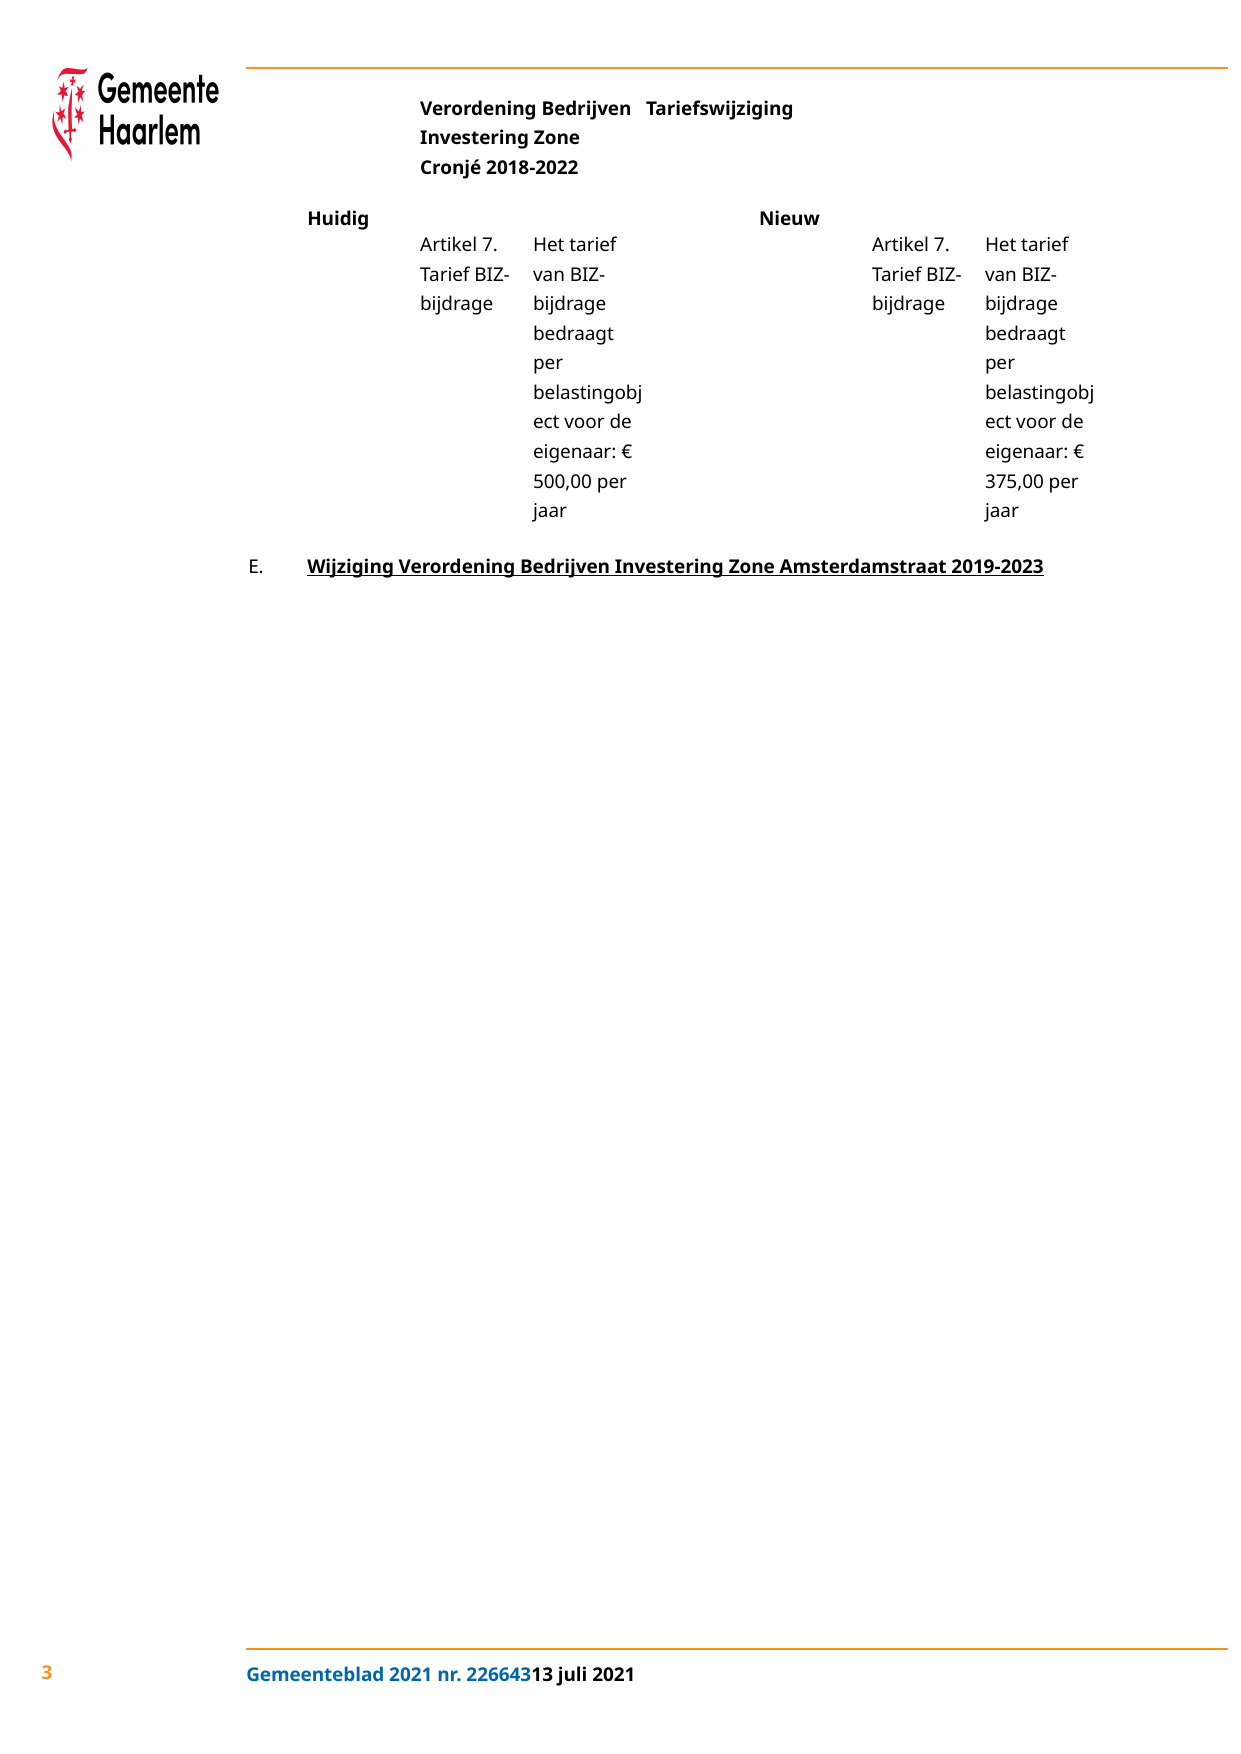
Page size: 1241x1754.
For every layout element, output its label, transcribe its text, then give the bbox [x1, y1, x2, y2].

list Wijziging Verordening Bedrijven Investering Zone Amsterdamstraat 2019-2023 [248, 553, 1152, 579]
table_cell [307, 231, 420, 523]
table_cell [759, 231, 872, 523]
table_cell [1098, 206, 1211, 231]
table_cell Huidig [307, 206, 646, 231]
table_cell [1098, 231, 1211, 523]
table_cell Artikel 7. Tarief BIZ-bijdrage [420, 231, 533, 523]
table_cell [646, 206, 759, 231]
table_cell Het tarief van BIZ-bijdrage bedraagt per belastingobject voor de eigenaar: € 500,00 per jaar [533, 231, 646, 523]
table_cell [307, 180, 1211, 206]
table_header Tariefswijziging [646, 95, 1211, 180]
table_cell Artikel 7. Tarief BIZ-bijdrage [872, 231, 985, 523]
table_cell Het tarief van BIZ-bijdrage bedraagt per belastingobject voor de eigenaar: € 375,00 per jaar [985, 231, 1098, 523]
table_cell Nieuw [759, 206, 1098, 231]
table_header [307, 95, 420, 180]
table_cell [646, 231, 759, 523]
table_header Verordening Bedrijven Investering Zone Cronjé 2018-2022 [420, 95, 646, 180]
picture [41, 47, 231, 172]
